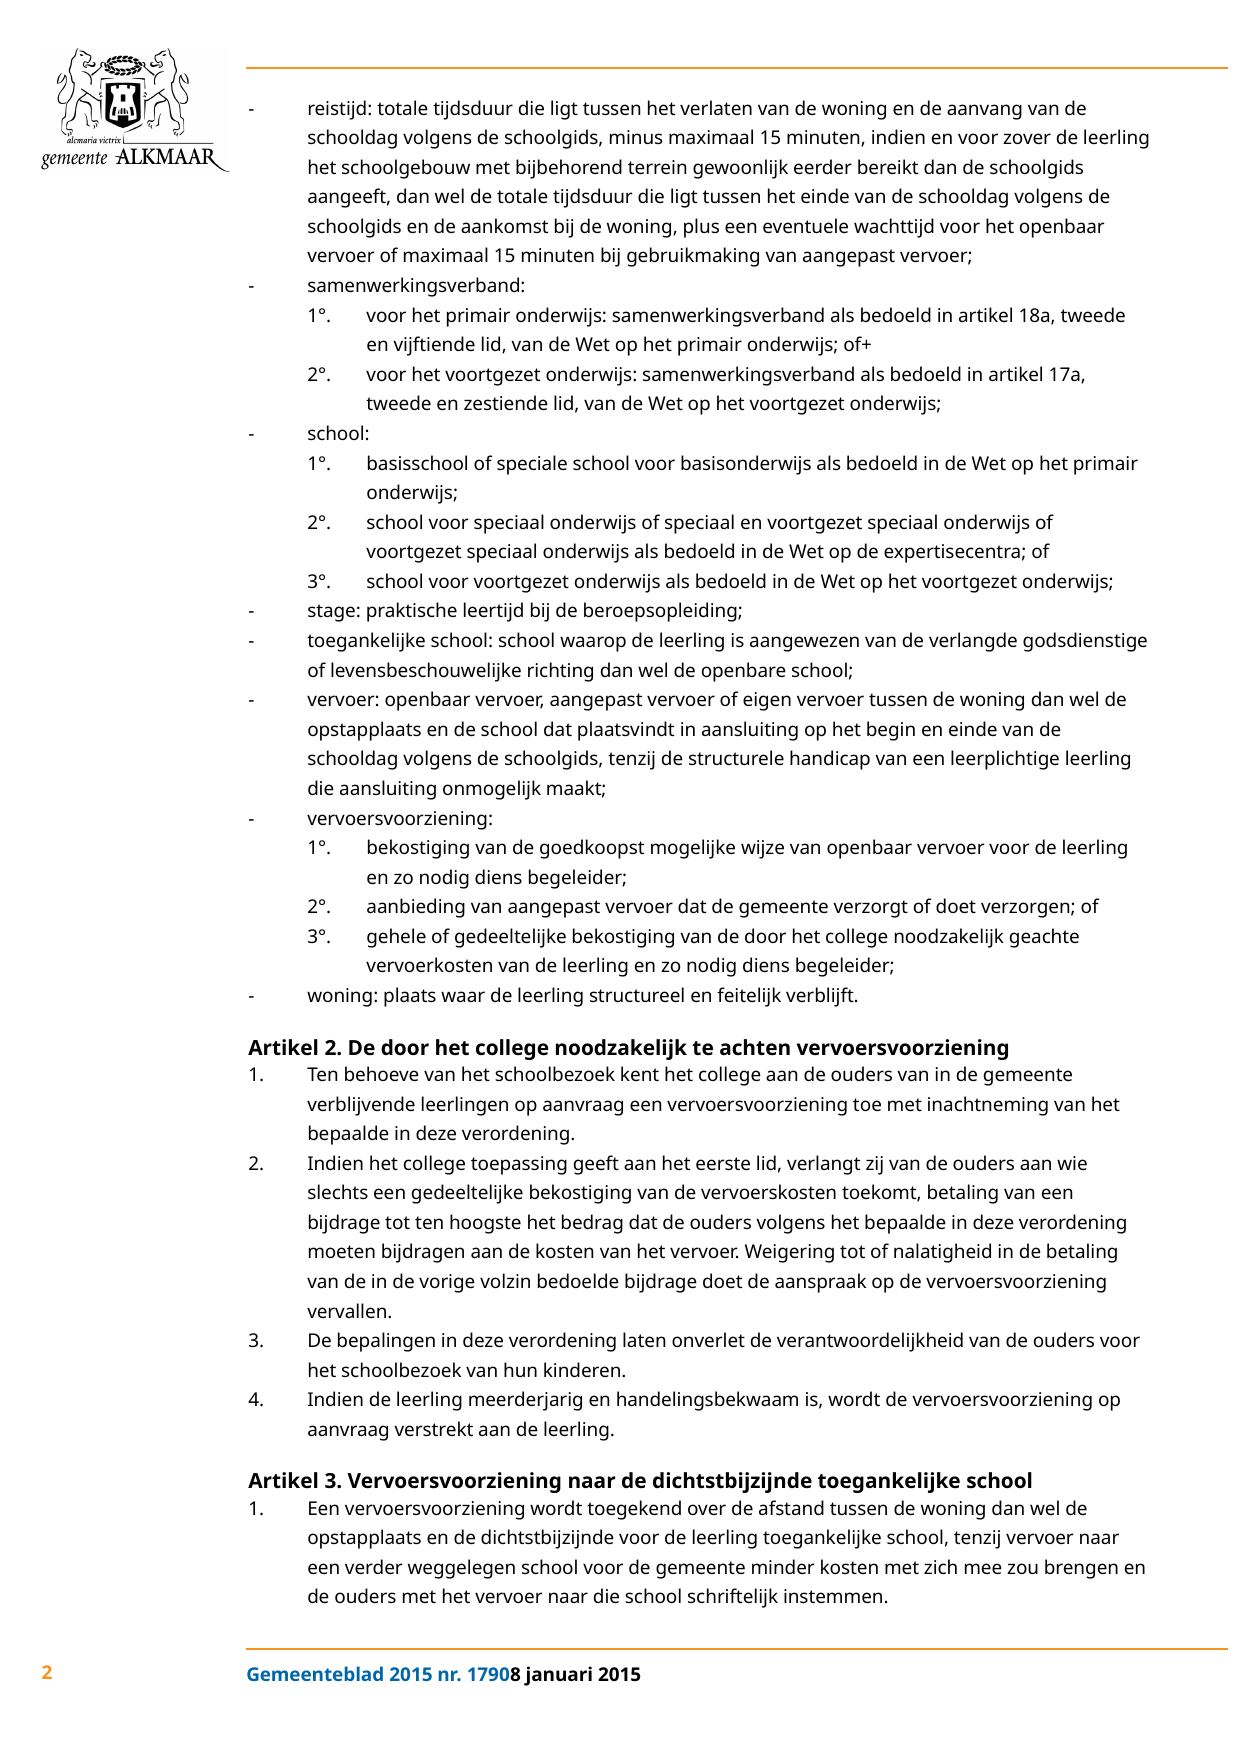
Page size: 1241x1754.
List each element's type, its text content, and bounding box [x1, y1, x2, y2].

list Een vervoersvoorziening wordt toegekend over de afstand tussen de woning dan wel de opstapplaats en de dichtstbijzijnde voor de leerling toegankelijke school, tenzij vervoer naar een verder weggelegen school voor de gemeente minder kosten met zich mee zou brengen en de ouders met het vervoer naar die school schriftelijk instemmen. [248, 1495, 1152, 1609]
list stage: praktische leertijd bij de beroepsopleiding; [248, 598, 1152, 623]
list voor het primair onderwijs: samenwerkingsverband als bedoeld in artikel 18a, tweede en vijftiende lid, van de Wet op het primair onderwijs; of+ [307, 302, 1152, 357]
list vervoer: openbaar vervoer, aangepast vervoer of eigen vervoer tussen de woning dan wel de opstapplaats en de school dat plaatsvindt in aansluiting op het begin en einde van de schooldag volgens de schoolgids, tenzij de structurele handicap van een leerplichtige leerling die aansluiting onmogelijk maakt; [248, 686, 1152, 801]
text Artikel 2. De door het college noodzakelijk te achten vervoersvoorziening [248, 1033, 1152, 1061]
list toegankelijke school: school waarop de leerling is aangewezen van de verlangde godsdienstige of levensbeschouwelijke richting dan wel de openbare school; [248, 627, 1152, 683]
list voor het voortgezet onderwijs: samenwerkingsverband als bedoeld in artikel 17a, tweede en zestiende lid, van de Wet op het voortgezet onderwijs; [307, 361, 1152, 416]
list reistijd: totale tijdsduur die ligt tussen het verlaten van de woning en de aanvang van de schooldag volgens de schoolgids, minus maximaal 15 minuten, indien en voor zover de leerling het schoolgebouw met bijbehorend terrein gewoonlijk eerder bereikt dan de schoolgids aangeeft, dan wel de totale tijdsduur die ligt tussen het einde van de schooldag volgens de schoolgids en de aankomst bij de woning, plus een eventuele wachttijd voor het openbaar vervoer of maximaal 15 minuten bij gebruikmaking van aangepast vervoer; [248, 95, 1152, 268]
list Indien het college toepassing geeft aan het eerste lid, verlangt zij van de ouders aan wie slechts een gedeeltelijke bekostiging van de vervoerskosten toekomt, betaling van een bijdrage tot ten hoogste het bedrag dat de ouders volgens het bepaalde in deze verordening moeten bijdragen aan de kosten van het vervoer. Weigering tot of nalatigheid in de betaling van de in de vorige volzin bedoelde bijdrage doet de aanspraak op de vervoersvoorziening vervallen. [248, 1150, 1152, 1323]
list samenwerkingsverband: [248, 272, 1152, 298]
list school voor speciaal onderwijs of speciaal en voortgezet speciaal onderwijs of voortgezet speciaal onderwijs als bedoeld in de Wet op de expertisecentra; of [307, 509, 1152, 564]
picture [41, 47, 231, 172]
list Ten behoeve van het schoolbezoek kent het college aan de ouders van in de gemeente verblijvende leerlingen op aanvraag een vervoersvoorziening toe met inachtneming van het bepaalde in deze verordening. [248, 1061, 1152, 1146]
list basisschool of speciale school voor basisonderwijs als bedoeld in de Wet op het primair onderwijs; [307, 450, 1152, 505]
list bekostiging van de goedkoopst mogelijke wijze van openbaar vervoer voor de leerling en zo nodig diens begeleider; [307, 834, 1152, 890]
list gehele of gedeeltelijke bekostiging van de door het college noodzakelijk geachte vervoerkosten van de leerling en zo nodig diens begeleider; [307, 923, 1152, 978]
list school voor voortgezet onderwijs als bedoeld in de Wet op het voortgezet onderwijs; [307, 568, 1152, 594]
list vervoersvoorziening: [248, 805, 1152, 831]
list aanbieding van aangepast vervoer dat de gemeente verzorgt of doet verzorgen; of [307, 893, 1152, 919]
list woning: plaats waar de leerling structureel en feitelijk verblijft. [248, 982, 1152, 1008]
text Artikel 3. Vervoersvoorziening naar de dichtstbijzijnde toegankelijke school [248, 1467, 1152, 1495]
list Indien de leerling meerderjarig en handelingsbekwaam is, wordt de vervoersvoorziening op aanvraag verstrekt aan de leerling. [248, 1387, 1152, 1442]
list school: [248, 420, 1152, 446]
list De bepalingen in deze verordening laten onverlet de verantwoordelijkheid van de ouders voor het schoolbezoek van hun kinderen. [248, 1327, 1152, 1383]
